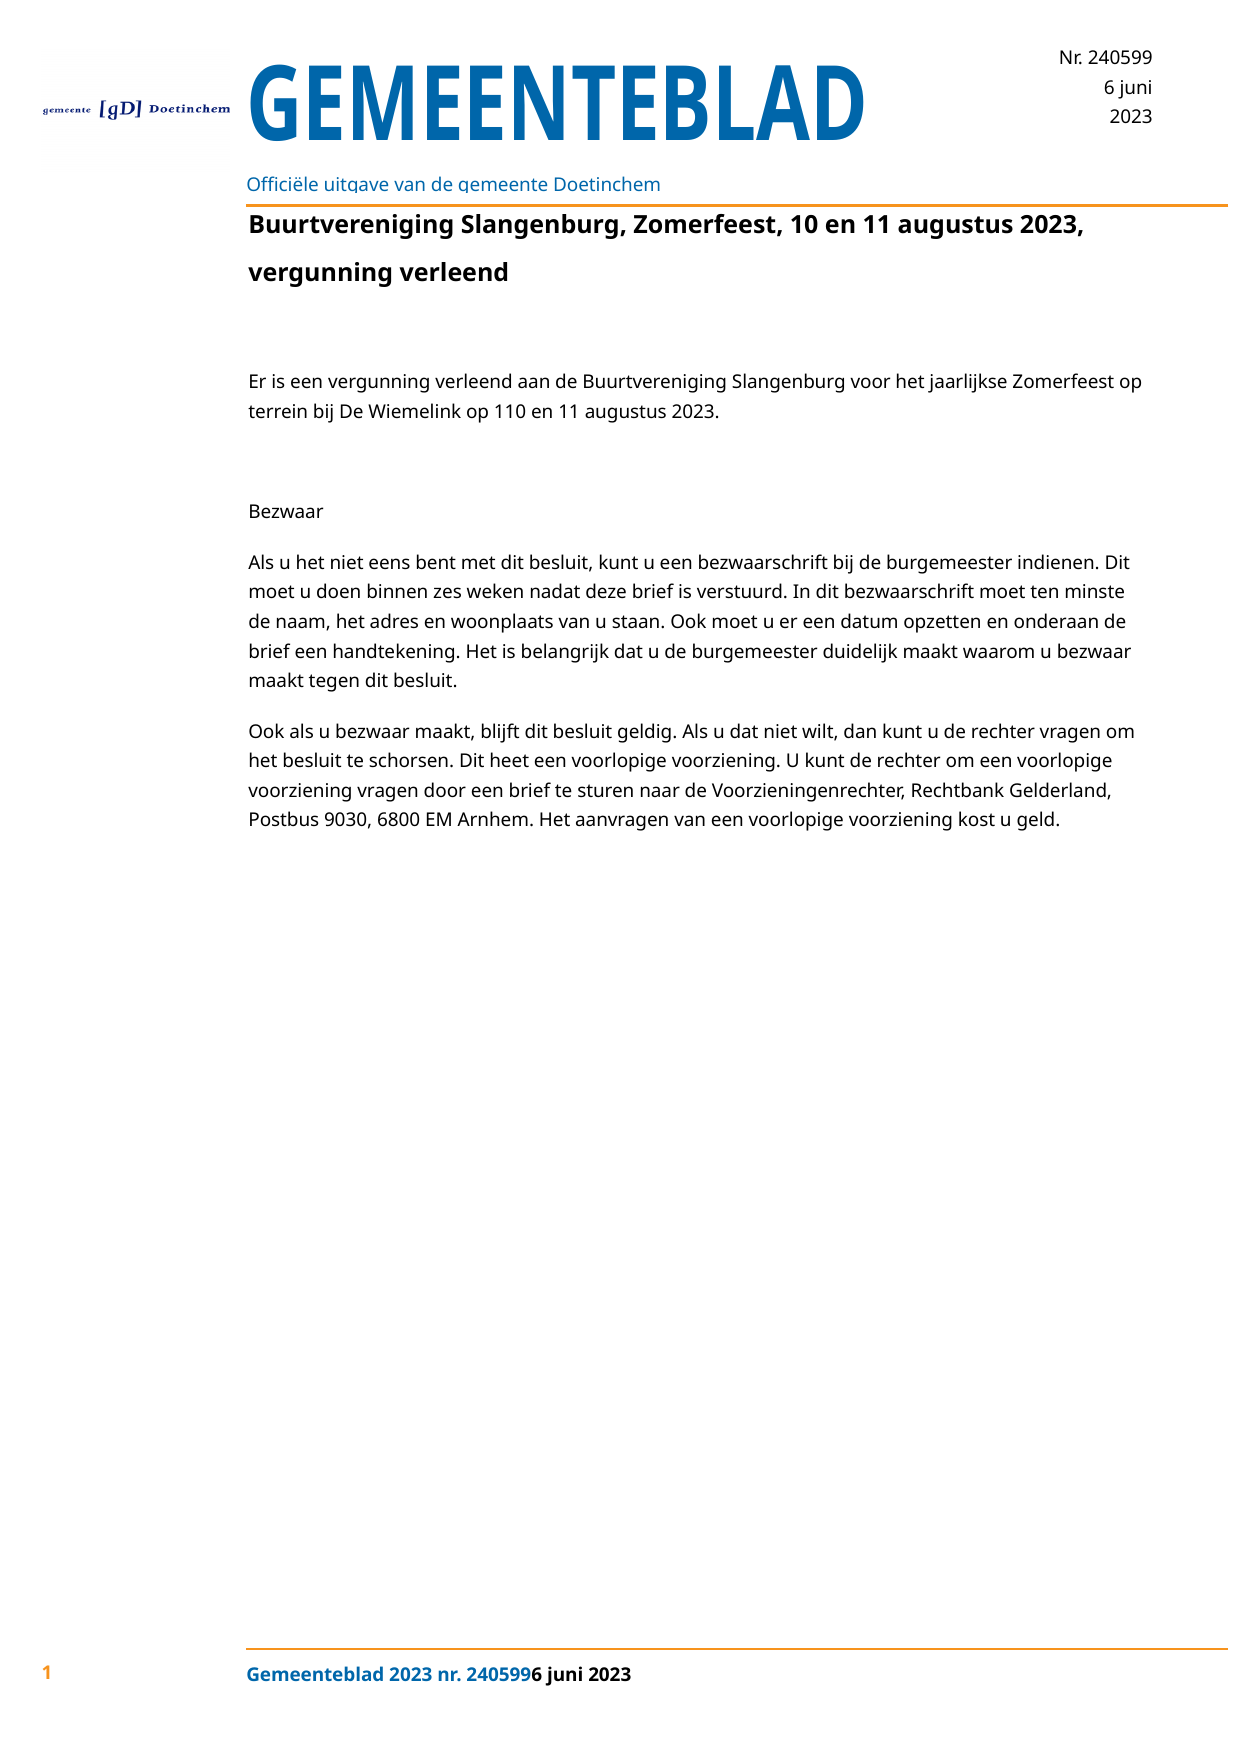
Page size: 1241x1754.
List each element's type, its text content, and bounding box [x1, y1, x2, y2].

text Er is een vergunning verleend aan de Buurtvereniging Slangenburg voor het jaarlijkse Zomerfeest op terrein bij De Wiemelink op 110 en 11 augustus 2023. [248, 368, 1152, 424]
text Bezwaar [248, 499, 1152, 524]
picture [41, 47, 231, 172]
text Als u het niet eens bent met dit besluit, kunt u een bezwaarschrift bij de burgemeester indienen. Dit moet u doen binnen zes weken nadat deze brief is verstuurd. In dit bezwaarschrift moet ten minste de naam, het adres en woonplaats van u staan. Ook moet u er een datum opzetten en onderaan de brief een handtekening. Het is belangrijk dat u de burgemeester duidelijk maakt waarom u bezwaar maakt tegen dit besluit. [248, 549, 1152, 693]
text Ook als u bezwaar maakt, blijft dit besluit geldig. Als u dat niet wilt, dan kunt u de rechter vragen om het besluit te schorsen. Dit heet een voorlopige voorziening. U kunt de rechter om een voorlopige voorziening vragen door een brief te sturen naar de Voorzieningenrechter, Rechtbank Gelderland, Postbus 9030, 6800 EM Arnhem. Het aanvragen van een voorlopige voorziening kost u geld. [248, 718, 1152, 832]
text Buurtvereniging Slangenburg, Zomerfeest, 10 en 11 augustus 2023, vergunning verleend [248, 207, 1152, 288]
